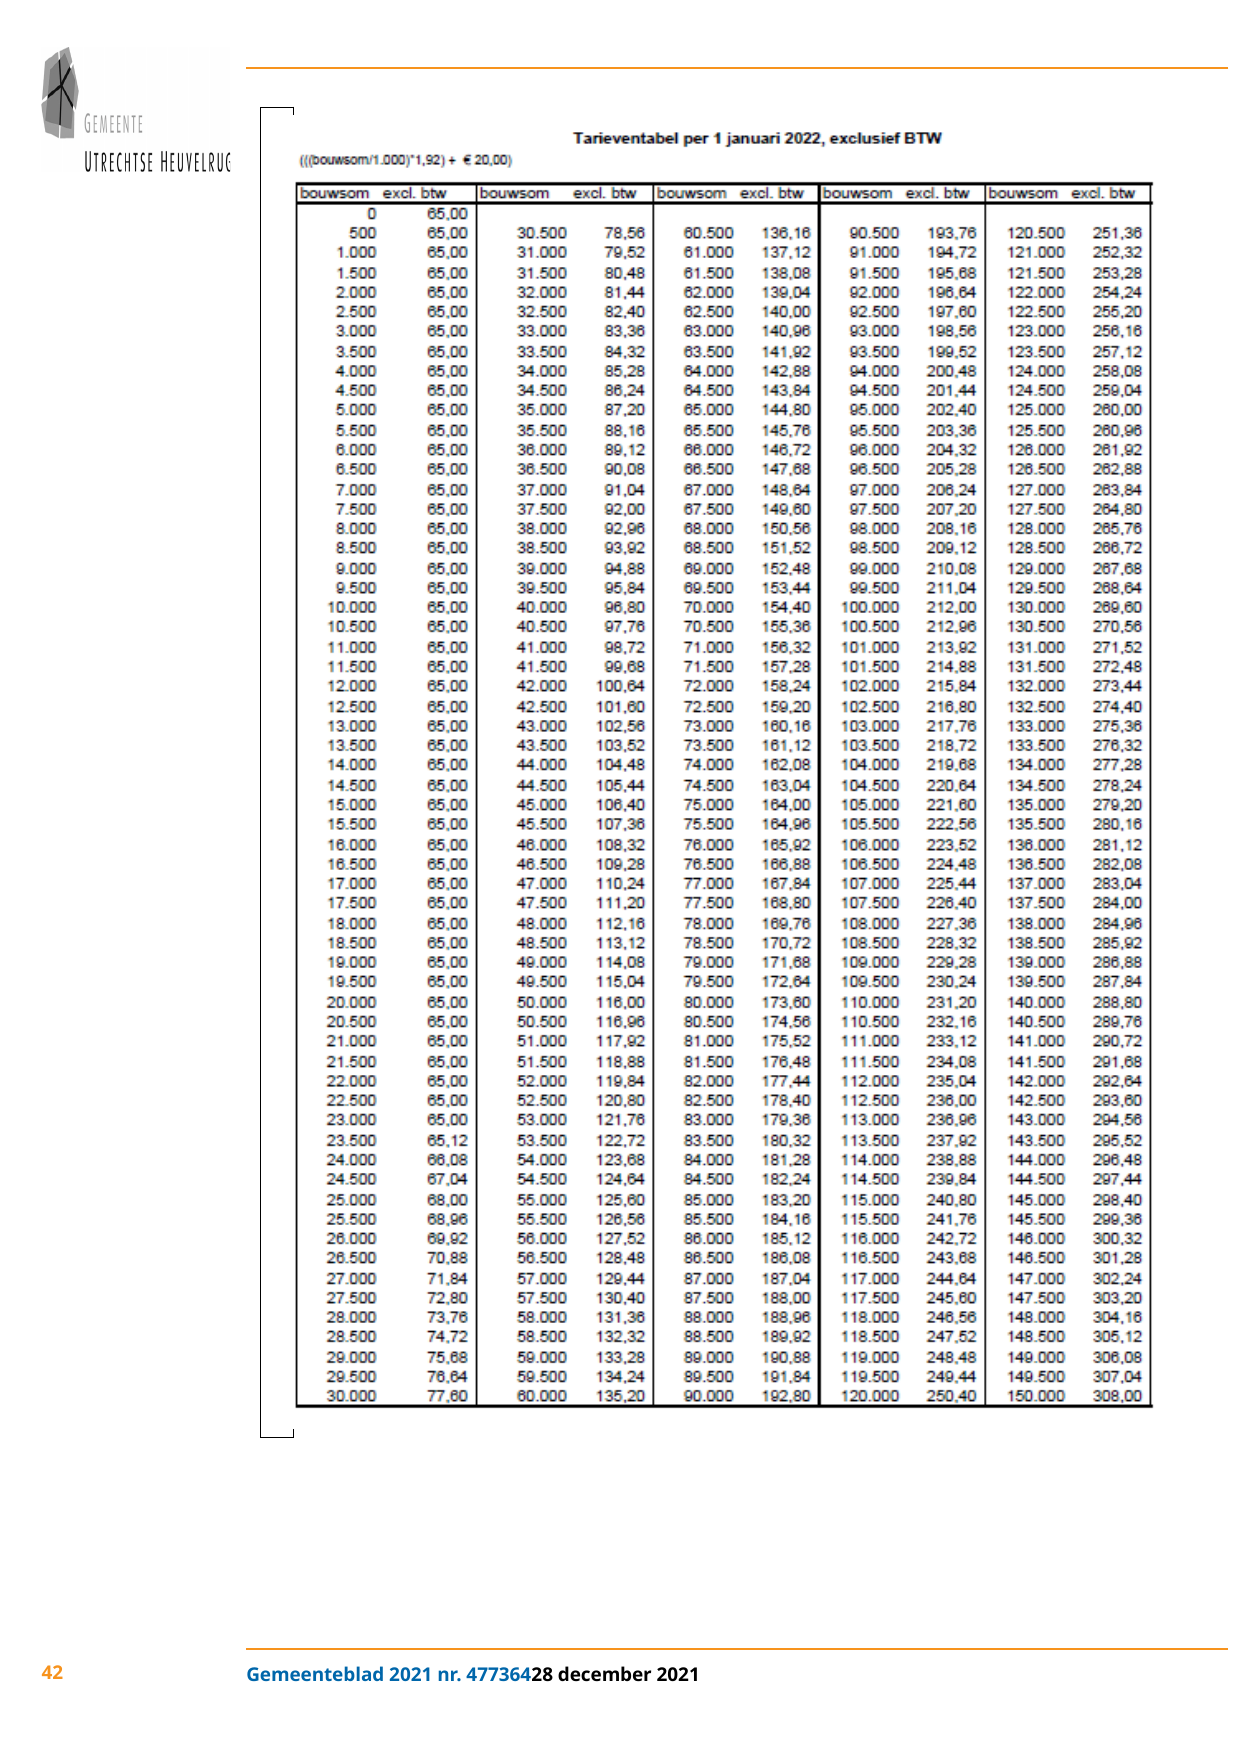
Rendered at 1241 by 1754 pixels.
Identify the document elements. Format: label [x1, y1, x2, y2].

picture [41, 47, 231, 172]
picture [268, 115, 1173, 1429]
